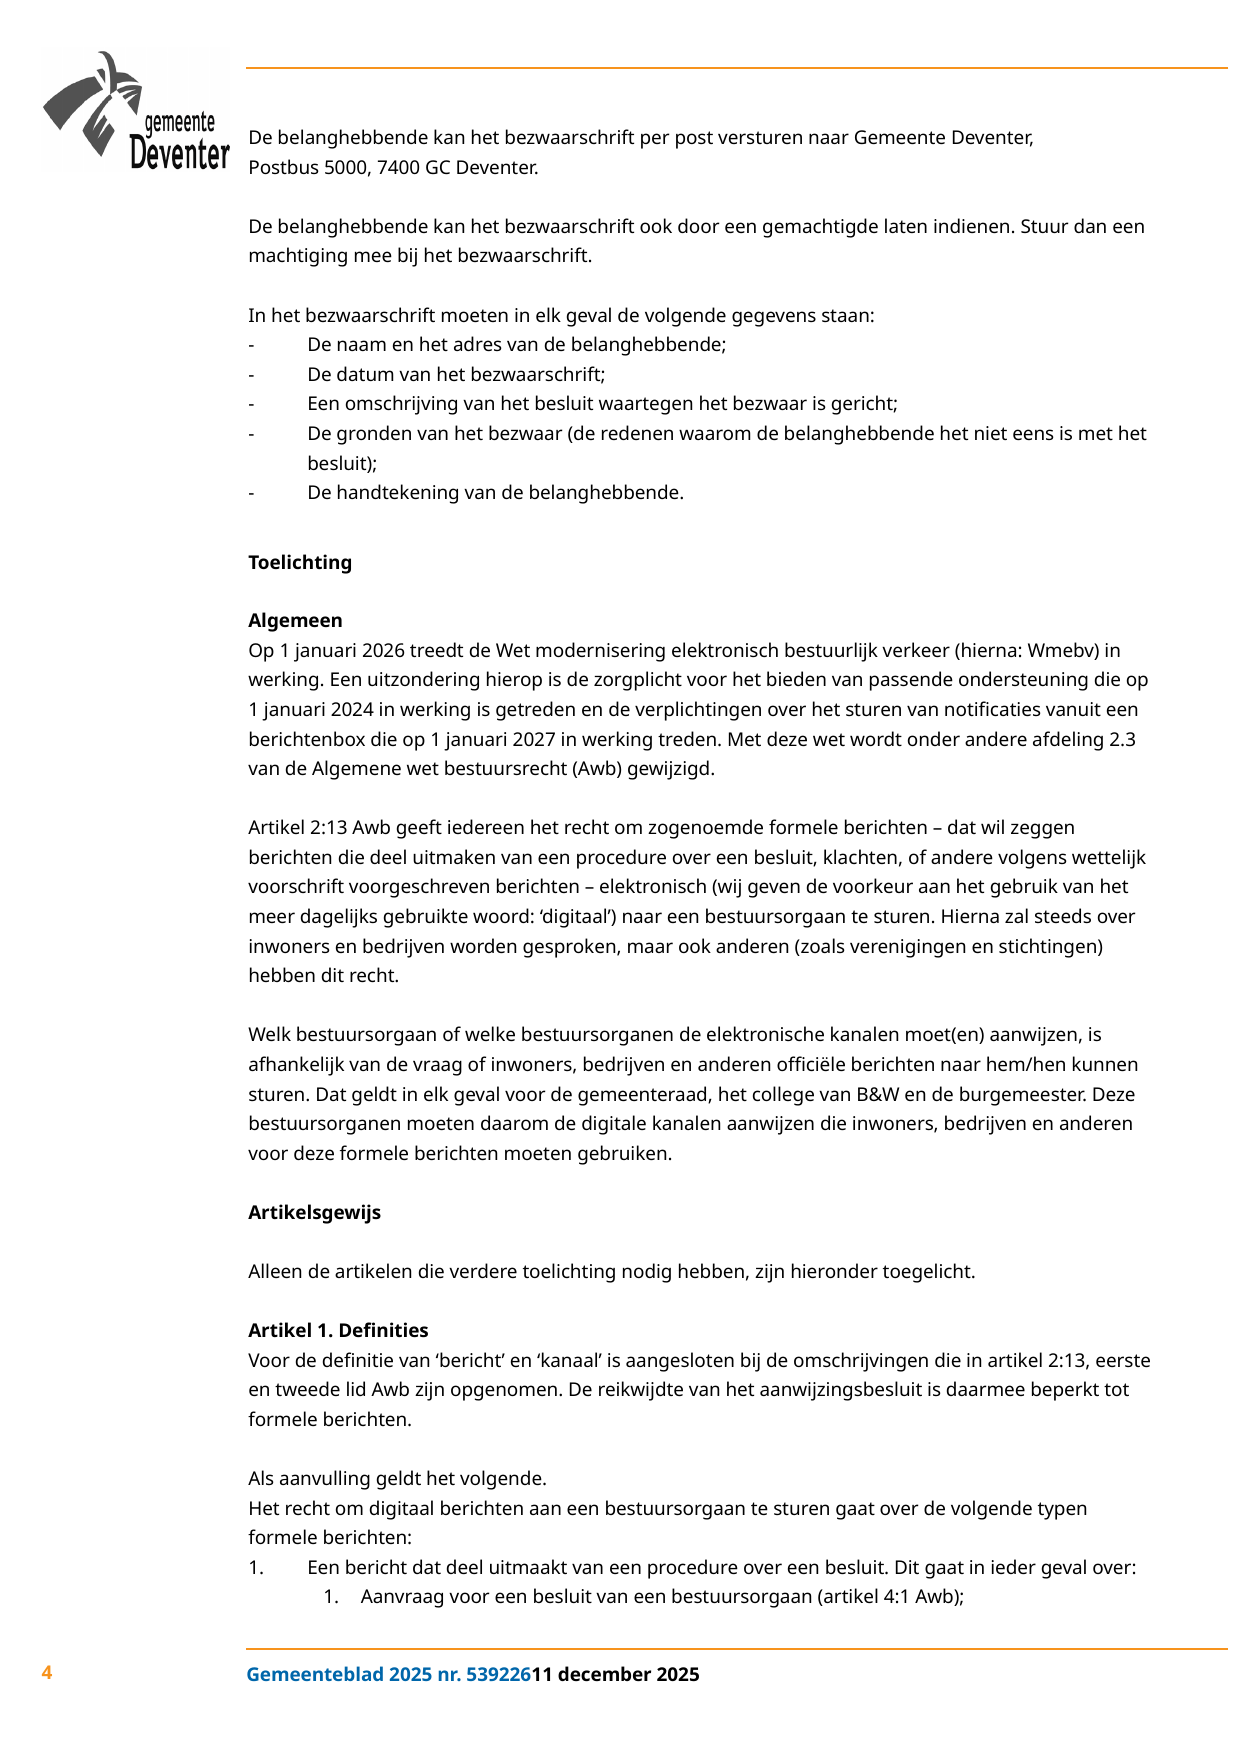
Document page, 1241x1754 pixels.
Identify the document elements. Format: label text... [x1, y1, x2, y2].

list Een omschrijving van het besluit waartegen het bezwaar is gericht; [248, 391, 1152, 416]
text Postbus 5000, 7400 GC Deventer. [248, 154, 1152, 180]
text De belanghebbende kan het bezwaarschrift ook door een gemachtigde laten indienen. Stuur dan een machtiging mee bij het bezwaarschrift. [248, 213, 1152, 268]
text De belanghebbende kan het bezwaarschrift per post versturen naar Gemeente Deventer, [248, 124, 1152, 150]
list De gronden van het bezwaar (de redenen waarom de belanghebbende het niet eens is met het besluit); [248, 420, 1152, 476]
list Een bericht dat deel uitmaakt van een procedure over een besluit. Dit gaat in ieder geval over: [248, 1554, 1152, 1580]
picture [41, 47, 231, 172]
text Het recht om digitaal berichten aan een bestuursorgaan te sturen gaat over de volgende typen formele berichten: [248, 1495, 1152, 1550]
text Artikel 2:13 Awb geeft iedereen het recht om zogenoemde formele berichten – dat wil zeggen berichten die deel uitmaken van een procedure over een besluit, klachten, of andere volgens wettelijk voorschrift voorgeschreven berichten – elektronisch (wij geven de voorkeur aan het gebruik van het meer dagelijks gebruikte woord: ‘digitaal’) naar een bestuursorgaan te sturen. Hierna zal steeds over inwoners en bedrijven worden gesproken, maar ook anderen (zoals verenigingen en stichtingen) hebben dit recht. [248, 814, 1152, 988]
list De datum van het bezwaarschrift; [248, 361, 1152, 387]
text Artikel 1. Definities [248, 1317, 1152, 1343]
text Toelichting [248, 538, 1152, 578]
text Alleen de artikelen die verdere toelichting nodig hebben, zijn hieronder toegelicht. [248, 1258, 1152, 1284]
text Op 1 januari 2026 treedt de Wet modernisering elektronisch bestuurlijk verkeer (hierna: Wmebv) in werking. Een uitzondering hierop is de zorgplicht voor het bieden van passende ondersteuning die op 1 januari 2024 in werking is getreden en de verplichtingen over het sturen van notificaties vanuit een berichtenbox die op 1 januari 2027 in werking treden. Met deze wet wordt onder andere afdeling 2.3 van de Algemene wet bestuursrecht (Awb) gewijzigd. [248, 637, 1152, 781]
text Artikelsgewijs [248, 1199, 1152, 1225]
list Aanvraag voor een besluit van een bestuursorgaan (artikel 4:1 Awb); [323, 1584, 1152, 1609]
list De handtekening van de belanghebbende. [248, 479, 1152, 505]
text Algemeen [248, 607, 1152, 633]
text In het bezwaarschrift moeten in elk geval de volgende gegevens staan: [248, 302, 1152, 328]
text Welk bestuursorgaan of welke bestuursorganen de elektronische kanalen moet(en) aanwijzen, is afhankelijk van de vraag of inwoners, bedrijven en anderen officiële berichten naar hem/hen kunnen sturen. Dat geldt in elk geval voor de gemeenteraad, het college van B&W en de burgemeester. Deze bestuursorganen moeten daarom de digitale kanalen aanwijzen die inwoners, bedrijven en anderen voor deze formele berichten moeten gebruiken. [248, 1022, 1152, 1166]
text Als aanvulling geldt het volgende. [248, 1465, 1152, 1491]
list De naam en het adres van de belanghebbende; [248, 331, 1152, 357]
text Voor de definitie van ‘bericht’ en ‘kanaal’ is aangesloten bij de omschrijvingen die in artikel 2:13, eerste en tweede lid Awb zijn opgenomen. De reikwijdte van het aanwijzingsbesluit is daarmee beperkt tot formele berichten. [248, 1347, 1152, 1432]
